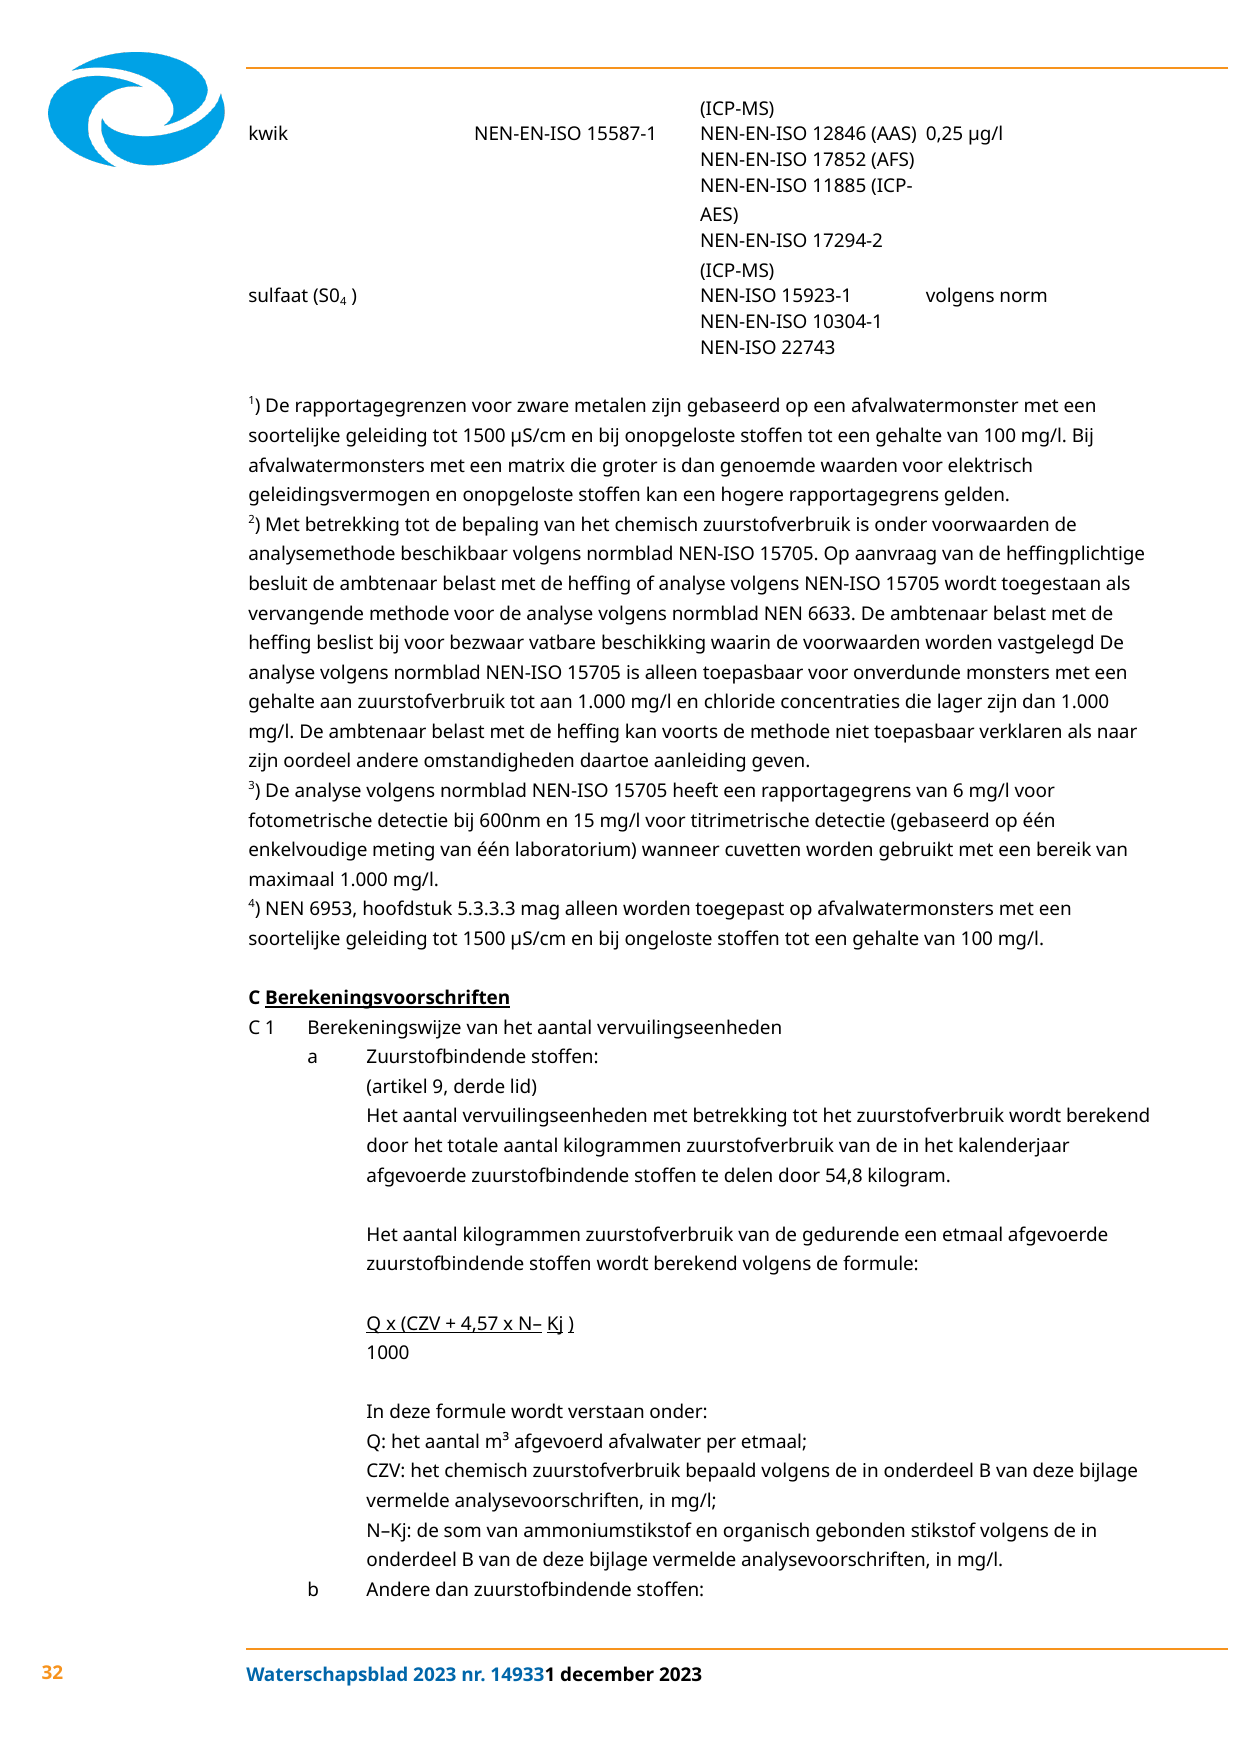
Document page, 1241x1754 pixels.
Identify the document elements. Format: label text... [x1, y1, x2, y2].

picture [41, 47, 231, 172]
list Andere dan zuurstofbindende stoffen: [307, 1576, 1152, 1602]
text 2) Met betrekking tot de bepaling van het chemisch zuurstofverbruik is onder voorwaarden de analysemethode beschikbaar volgens normblad NEN-ISO 15705. Op aanvraag van de heffingplichtige besluit de ambtenaar belast met de heffing of analyse volgens NEN-ISO 15705 wordt toegestaan als vervangende methode voor de analyse volgens normblad NEN 6633. De ambtenaar belast met de heffing beslist bij voor bezwaar vatbare beschikking waarin de voorwaarden worden vastgelegd De analyse volgens normblad NEN-ISO 15705 is alleen toepasbaar voor onverdunde monsters met een gehalte aan zuurstofverbruik tot aan 1.000 mg/l en chloride concentraties die lager zijn dan 1.000 mg/l. De ambtenaar belast met de heffing kan voorts de methode niet toepasbaar verklaren als naar zijn oordeel andere omstandigheden daartoe aanleiding geven. [248, 511, 1152, 773]
list Q x (CZV + 4,57 x N– Kj ) [307, 1310, 1152, 1335]
text 3) De analyse volgens normblad NEN-ISO 15705 heeft een rapportagegrens van 6 mg/l voor fotometrische detectie bij 600nm en 15 mg/l voor titrimetrische detectie (gebaseerd op één enkelvoudige meting van één laboratorium) wanneer cuvetten worden gebruikt met een bereik van maximaal 1.000 mg/l. [248, 777, 1152, 892]
table_cell NEN-EN-ISO 12846 (AAS) [700, 121, 926, 146]
text 1) De rapportagegrenzen voor zware metalen zijn gebaseerd op een afvalwatermonster met een soortelijke geleiding tot 1500 µS/cm en bij onopgeloste stoffen tot een gehalte van 100 mg/l. Bij afvalwatermonsters met een matrix die groter is dan genoemde waarden voor elektrisch geleidingsvermogen en onopgeloste stoffen kan een hogere rapportagegrens gelden. [248, 393, 1152, 507]
table_cell [474, 95, 700, 121]
list Q: het aantal m³ afgevoerd afvalwater per etmaal; [307, 1428, 1152, 1454]
table_cell NEN-EN-ISO 11885 (ICP-AES) [700, 172, 926, 227]
list Berekeningswijze van het aantal vervuilingseenheden [248, 1014, 1152, 1039]
table_cell sulfaat (S04 ) [248, 283, 474, 360]
table_cell NEN-EN-ISO 15587-1 [474, 121, 700, 283]
table_cell NEN-EN-ISO 17294-2 (ICP-MS) [700, 227, 926, 283]
table_cell (ICP-MS) [700, 95, 926, 121]
table_cell [474, 283, 700, 360]
table_cell [248, 95, 474, 121]
table_cell NEN-ISO 15923-1 [700, 283, 926, 308]
list Het aantal kilogrammen zuurstofverbruik van de gedurende een etmaal afgevoerde zuurstofbindende stoffen wordt berekend volgens de formule: [307, 1221, 1152, 1276]
list N–Kj: de som van ammoniumstikstof en organisch gebonden stikstof volgens de in onderdeel B van de deze bijlage vermelde analysevoorschriften, in mg/l. [307, 1517, 1152, 1572]
list Zuurstofbindende stoffen: [307, 1043, 1152, 1069]
text C Berekeningsvoorschriften [248, 984, 1152, 1010]
text 4) NEN 6953, hoofdstuk 5.3.3.3 mag alleen worden toegepast op afvalwatermonsters met een soortelijke geleiding tot 1500 µS/cm en bij ongeloste stoffen tot een gehalte van 100 mg/l. [248, 896, 1152, 951]
list (artikel 9, derde lid) [307, 1073, 1152, 1099]
table_cell NEN-EN-ISO 10304-1 [700, 308, 926, 334]
list Het aantal vervuilingseenheden met betrekking tot het zuurstofverbruik wordt berekend door het totale aantal kilogrammen zuurstofverbruik van de in het kalenderjaar afgevoerde zuurstofbindende stoffen te delen door 54,8 kilogram. [307, 1103, 1152, 1187]
table_cell 0,25 µg/l [926, 121, 1152, 283]
table_cell [926, 95, 1152, 121]
table_cell kwik [248, 121, 474, 283]
list In deze formule wordt verstaan onder: [307, 1398, 1152, 1424]
table_cell NEN-ISO 22743 [700, 334, 926, 360]
table_cell NEN-EN-ISO 17852 (AFS) [700, 146, 926, 172]
list 1000 [307, 1339, 1152, 1365]
list CZV: het chemisch zuurstofverbruik bepaald volgens de in onderdeel B van deze bijlage vermelde analysevoorschriften, in mg/l; [307, 1458, 1152, 1513]
table_cell volgens norm [926, 283, 1152, 360]
